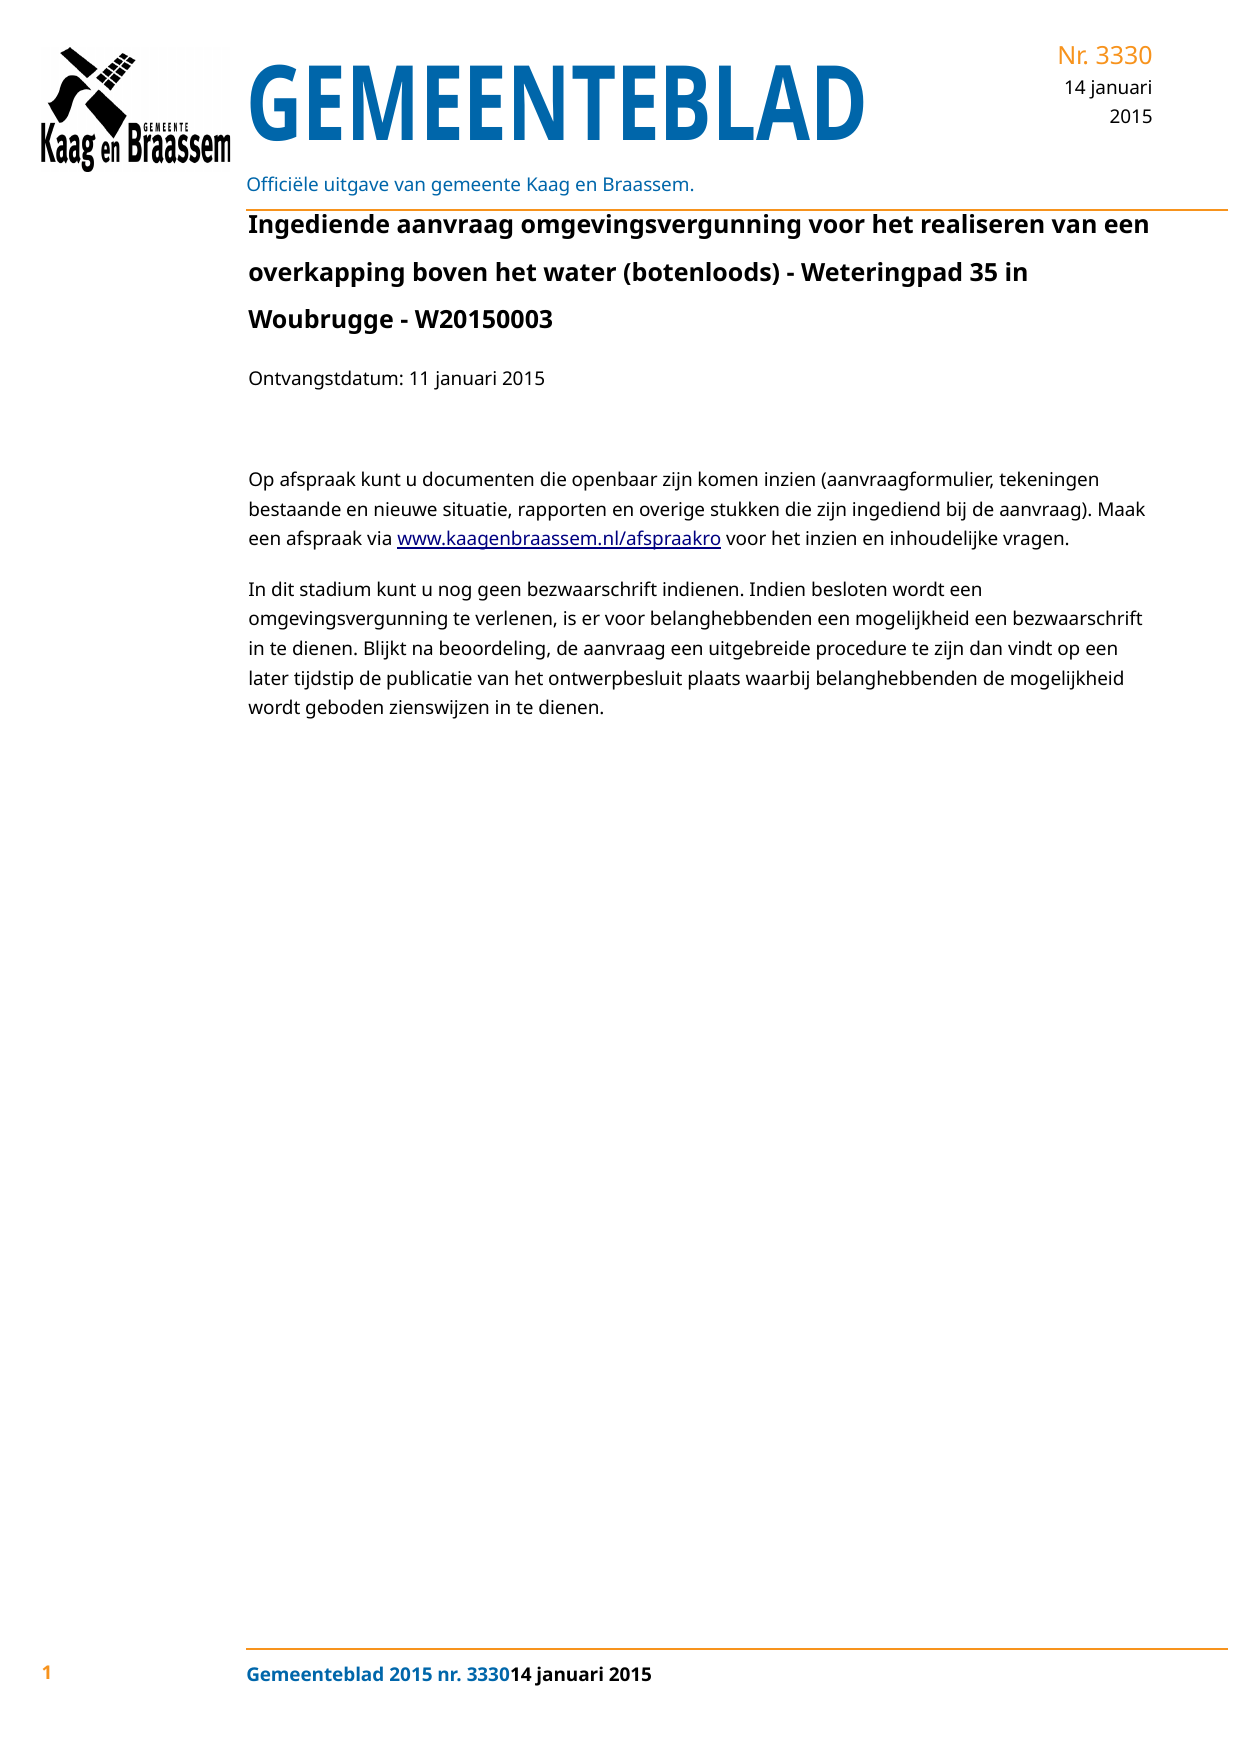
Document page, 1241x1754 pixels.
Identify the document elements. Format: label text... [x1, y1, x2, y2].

text Ontvangstdatum: 11 januari 2015 [248, 366, 1152, 391]
text In dit stadium kunt u nog geen bezwaarschrift indienen. Indien besloten wordt een omgevingsvergunning te verlenen, is er voor belanghebbenden een mogelijkheid een bezwaarschrift in te dienen. Blijkt na beoordeling, de aanvraag een uitgebreide procedure te zijn dan vindt op een later tijdstip de publicatie van het ontwerpbesluit plaats waarbij belanghebbenden de mogelijkheid wordt geboden zienswijzen in te dienen. [248, 576, 1152, 720]
text Ingediende aanvraag omgevingsvergunning voor het realiseren van een overkapping boven het water (botenloods) - Weteringpad 35 in Woubrugge - W20150003 [248, 211, 1152, 336]
text Op afspraak kunt u documenten die openbaar zijn komen inzien (aanvraagformulier, tekeningen bestaande en nieuwe situatie, rapporten en overige stukken die zijn ingediend bij de aanvraag). Maak een afspraak via www.kaagenbraassem.nl/afspraakro voor het inzien en inhoudelijke vragen. [248, 466, 1152, 551]
picture [41, 47, 231, 172]
